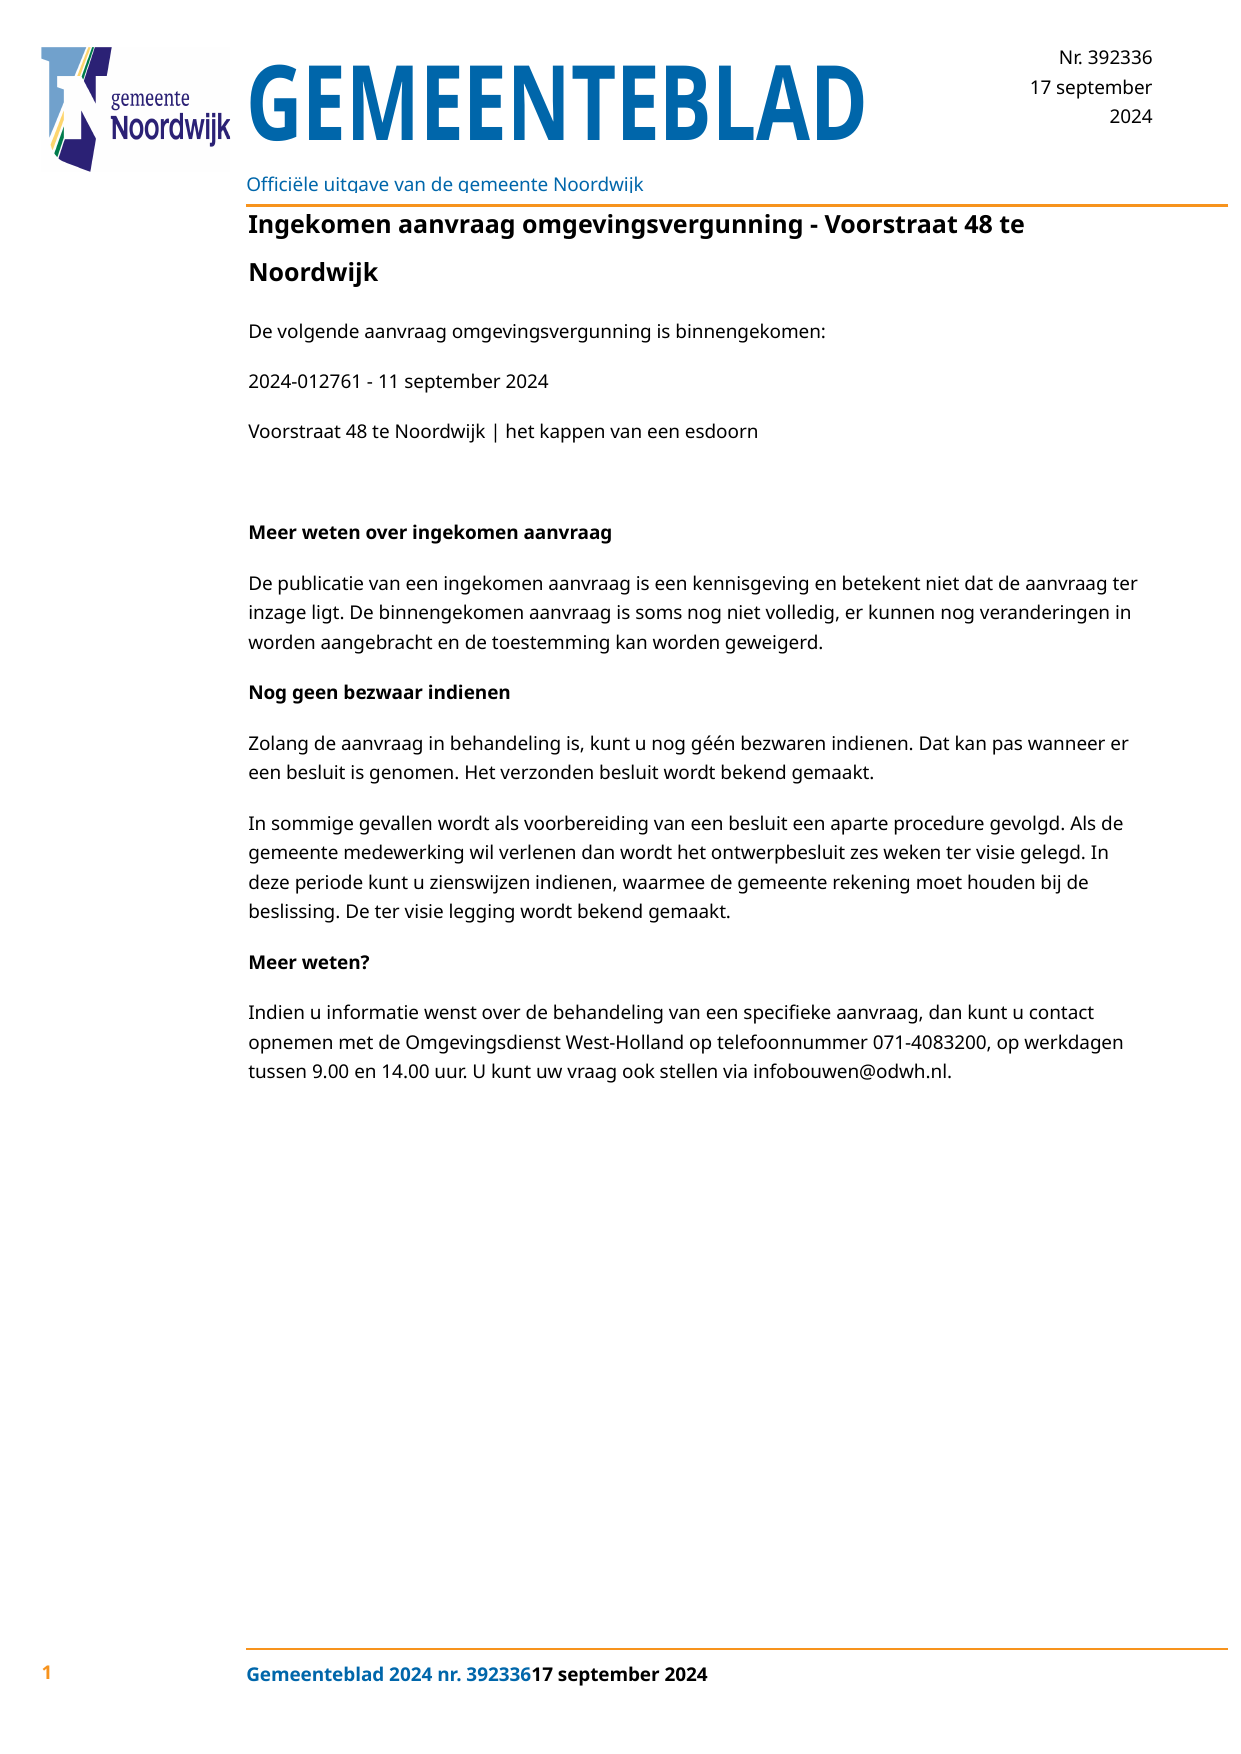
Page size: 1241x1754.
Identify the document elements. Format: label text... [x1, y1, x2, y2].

text Zolang de aanvraag in behandeling is, kunt u nog géén bezwaren indienen. Dat kan pas wanneer er een besluit is genomen. Het verzonden besluit wordt bekend gemaakt. [248, 730, 1152, 785]
text Meer weten? [248, 949, 1152, 975]
text Voorstraat 48 te Noordwijk | het kappen van een esdoorn [248, 419, 1152, 444]
text Nog geen bezwaar indienen [248, 679, 1152, 705]
picture [41, 47, 231, 172]
text 2024-012761 - 11 september 2024 [248, 368, 1152, 394]
text De volgende aanvraag omgevingsvergunning is binnengekomen: [248, 318, 1152, 344]
text Ingekomen aanvraag omgevingsvergunning - Voorstraat 48 te Noordwijk [248, 207, 1152, 288]
text Meer weten over ingekomen aanvraag [248, 519, 1152, 545]
text Indien u informatie wenst over de behandeling van een specifieke aanvraag, dan kunt u contact opnemen met de Omgevingsdienst West-Holland op telefoonnummer 071-4083200, op werkdagen tussen 9.00 en 14.00 uur. U kunt uw vraag ook stellen via infobouwen@odwh.nl. [248, 999, 1152, 1084]
text In sommige gevallen wordt als voorbereiding van een besluit een aparte procedure gevolgd. Als de gemeente medewerking wil verlenen dan wordt het ontwerpbesluit zes weken ter visie gelegd. In deze periode kunt u zienswijzen indienen, waarmee de gemeente rekening moet houden bij de beslissing. De ter visie legging wordt bekend gemaakt. [248, 810, 1152, 924]
text De publicatie van een ingekomen aanvraag is een kennisgeving en betekent niet dat de aanvraag ter inzage ligt. De binnengekomen aanvraag is soms nog niet volledig, er kunnen nog veranderingen in worden aangebracht en de toestemming kan worden geweigerd. [248, 570, 1152, 655]
